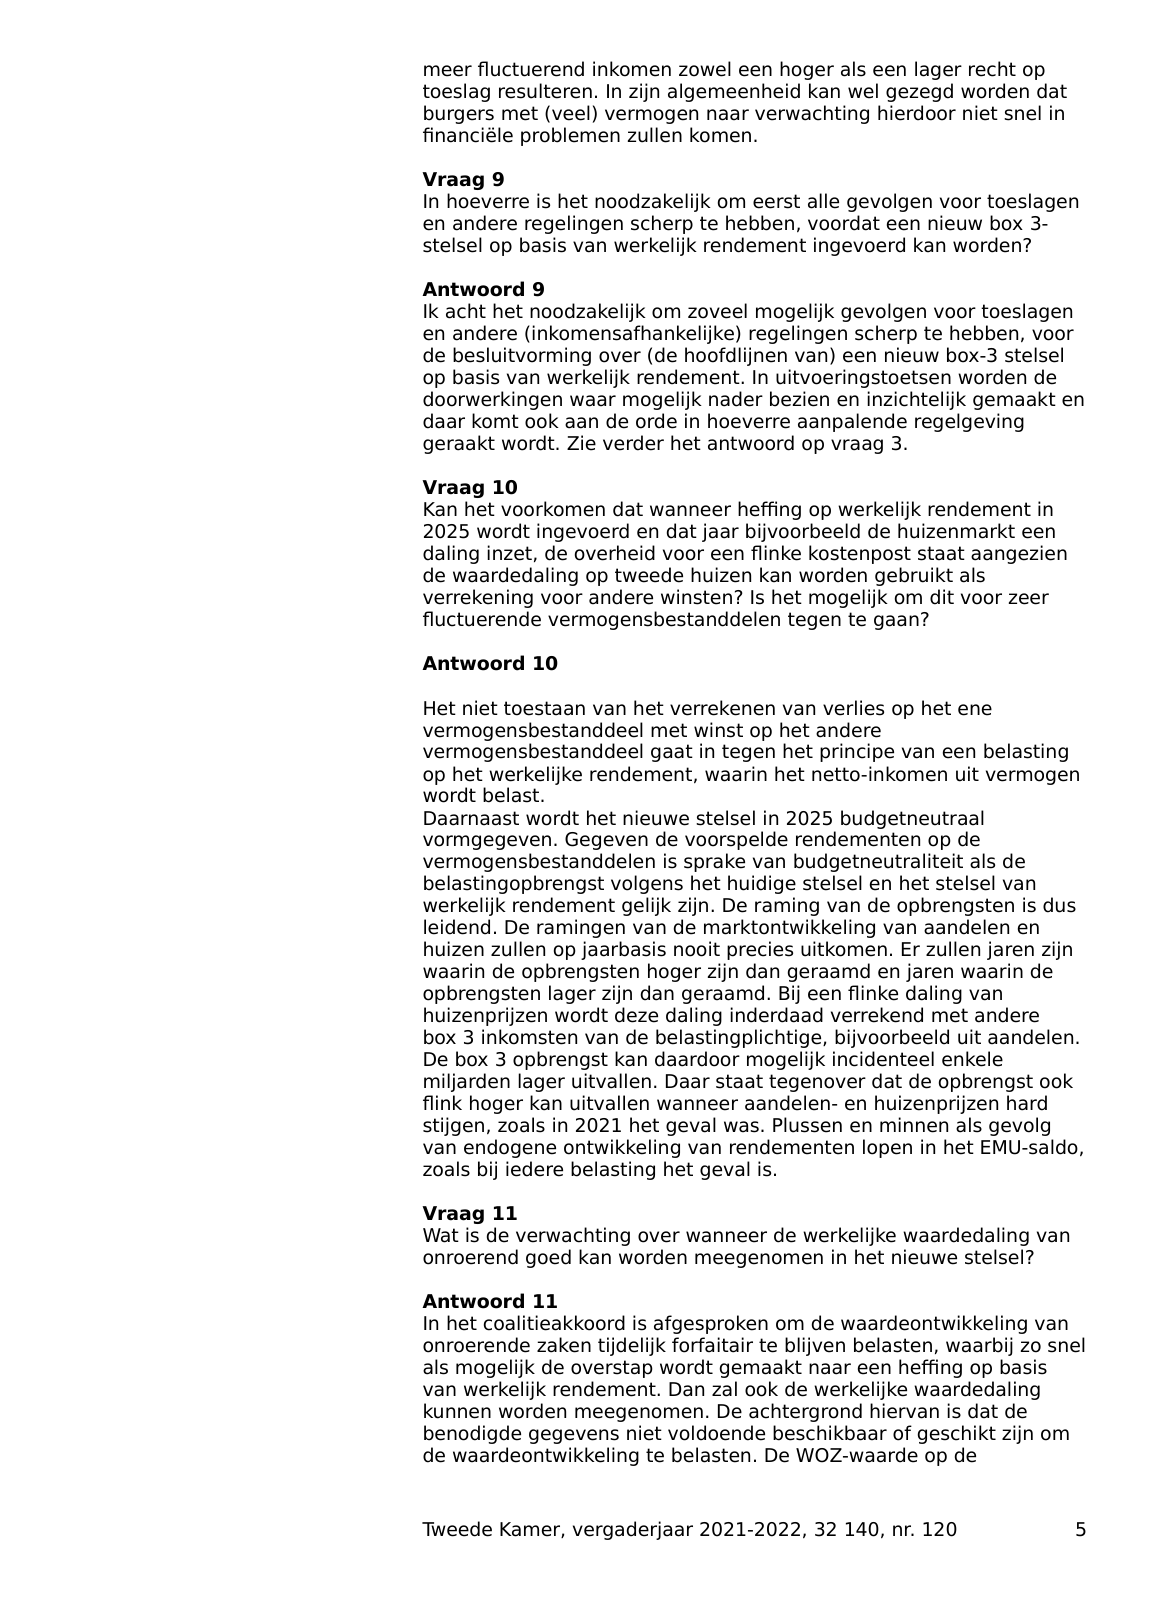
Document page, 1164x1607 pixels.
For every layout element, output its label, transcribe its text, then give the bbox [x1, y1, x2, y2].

subtitle Antwoord 10 [422, 653, 1087, 675]
text Kan het voorkomen dat wanneer heffing op werkelijk rendement in 2025 wordt ingevoerd en dat jaar bijvoorbeeld de huizenmarkt een daling inzet, de overheid voor een flinke kostenpost staat aangezien de waardedaling op tweede huizen kan worden gebruikt als verrekening voor andere winsten? Is het mogelijk om dit voor zeer fluctuerende vermogensbestanddelen tegen te gaan? [422, 499, 1087, 631]
text Ik acht het noodzakelijk om zoveel mogelijk gevolgen voor toeslagen en andere (inkomensafhankelijke) regelingen scherp te hebben, voor de besluitvorming over (de hoofdlijnen van) een nieuw box-3 stelsel op basis van werkelijk rendement. In uitvoeringstoetsen worden de doorwerkingen waar mogelijk nader bezien en inzichtelijk gemaakt en daar komt ook aan de orde in hoeverre aanpalende regelgeving geraakt wordt. Zie verder het antwoord op vraag 3. [422, 301, 1087, 455]
text In het coalitieakkoord is afgesproken om de waardeontwikkeling van onroerende zaken tijdelijk forfaitair te blijven belasten, waarbij zo snel als mogelijk de overstap wordt gemaakt naar een heffing op basis van werkelijk rendement. Dan zal ook de werkelijke waardedaling kunnen worden meegenomen. De achtergrond hiervan is dat de benodigde gegevens niet voldoende beschikbaar of geschikt zijn om de waardeontwikkeling te belasten. De WOZ-waarde op de [422, 1313, 1087, 1467]
text meer fluctuerend inkomen zowel een hoger als een lager recht op toeslag resulteren. In zijn algemeenheid kan wel gezegd worden dat burgers met (veel) vermogen naar verwachting hierdoor niet snel in financiële problemen zullen komen. [422, 59, 1087, 147]
text Het niet toestaan van het verrekenen van verlies op het ene vermogensbestanddeel met winst op het andere vermogensbestanddeel gaat in tegen het principe van een belasting op het werkelijke rendement, waarin het netto-inkomen uit vermogen wordt belast. [422, 697, 1087, 807]
text In hoeverre is het noodzakelijk om eerst alle gevolgen voor toeslagen en andere regelingen scherp te hebben, voordat een nieuw box 3-stelsel op basis van werkelijk rendement ingevoerd kan worden? [422, 191, 1087, 257]
text Wat is de verwachting over wanneer de werkelijke waardedaling van onroerend goed kan worden meegenomen in het nieuwe stelsel? [422, 1225, 1087, 1269]
subtitle Antwoord 9 [422, 279, 1087, 301]
subtitle Antwoord 11 [422, 1291, 1087, 1313]
subtitle Vraag 9 [422, 169, 1087, 191]
text Daarnaast wordt het nieuwe stelsel in 2025 budgetneutraal vormgegeven. Gegeven de voorspelde rendementen op de vermogensbestanddelen is sprake van budgetneutraliteit als de belastingopbrengst volgens het huidige stelsel en het stelsel van werkelijk rendement gelijk zijn. De raming van de opbrengsten is dus leidend. De ramingen van de marktontwikkeling van aandelen en huizen zullen op jaarbasis nooit precies uitkomen. Er zullen jaren zijn waarin de opbrengsten hoger zijn dan geraamd en jaren waarin de opbrengsten lager zijn dan geraamd. Bij een flinke daling van huizenprijzen wordt deze daling inderdaad verrekend met andere box 3 inkomsten van de belastingplichtige, bijvoorbeeld uit aandelen. De box 3 opbrengst kan daardoor mogelijk incidenteel enkele miljarden lager uitvallen. Daar staat tegenover dat de opbrengst ook flink hoger kan uitvallen wanneer aandelen- en huizenprijzen hard stijgen, zoals in 2021 het geval was. Plussen en minnen als gevolg van endogene ontwikkeling van rendementen lopen in het EMU-saldo, zoals bij iedere belasting het geval is. [422, 807, 1087, 1181]
subtitle Vraag 10 [422, 477, 1087, 499]
subtitle Vraag 11 [422, 1203, 1087, 1225]
